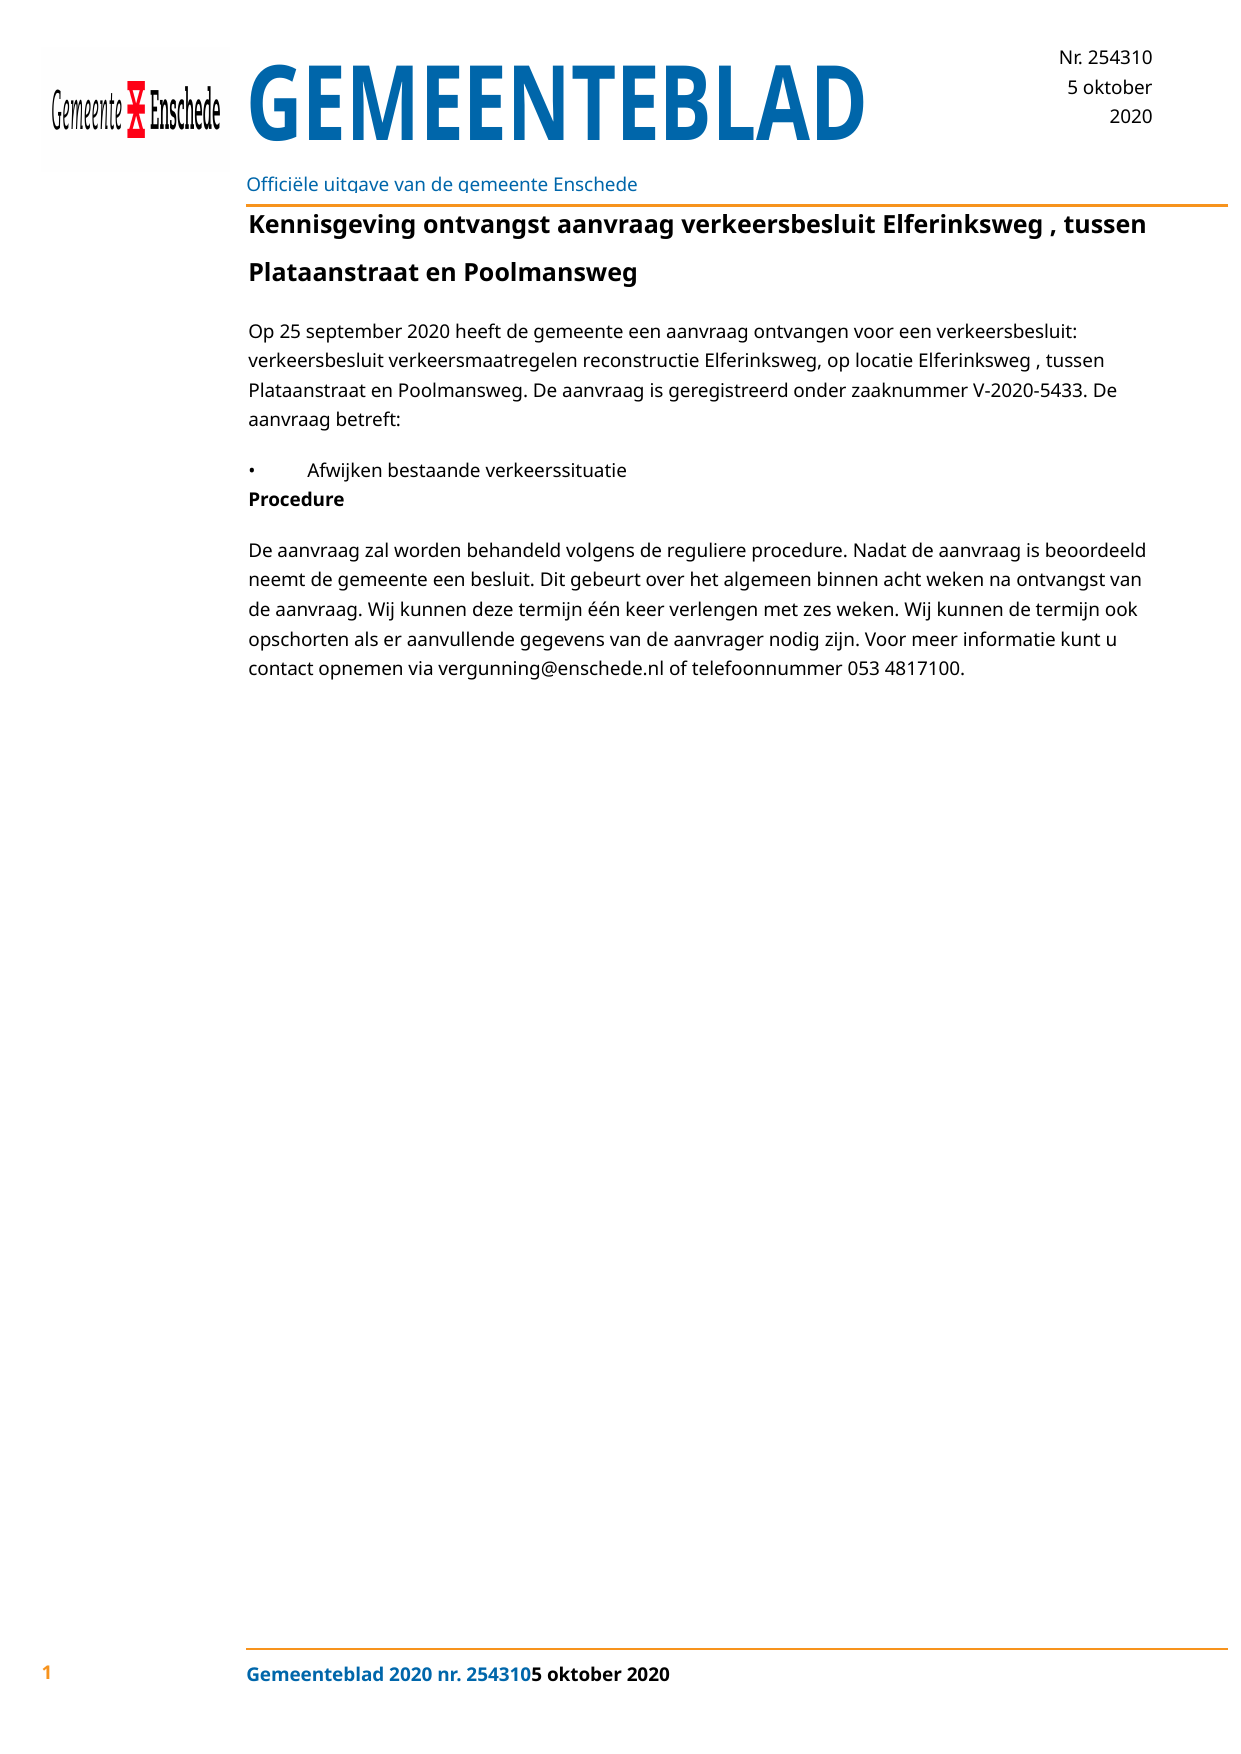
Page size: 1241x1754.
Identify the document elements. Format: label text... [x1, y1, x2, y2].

text Op 25 september 2020 heeft de gemeente een aanvraag ontvangen voor een verkeersbesluit: verkeersbesluit verkeersmaatregelen reconstructie Elferinksweg, op locatie Elferinksweg , tussen Plataanstraat en Poolmansweg. De aanvraag is geregistreerd onder zaaknummer V-2020-5433. De aanvraag betreft: [248, 318, 1152, 432]
text Procedure [248, 487, 1152, 512]
text De aanvraag zal worden behandeld volgens de reguliere procedure. Nadat de aanvraag is beoordeeld neemt de gemeente een besluit. Dit gebeurt over het algemeen binnen acht weken na ontvangst van de aanvraag. Wij kunnen deze termijn één keer verlengen met zes weken. Wij kunnen de termijn ook opschorten als er aanvullende gegevens van de aanvrager nodig zijn. Voor meer informatie kunt u contact opnemen via vergunning@enschede.nl of telefoonnummer 053 4817100. [248, 537, 1152, 681]
list Afwijken bestaande verkeerssituatie [248, 457, 1152, 483]
text Kennisgeving ontvangst aanvraag verkeersbesluit Elferinksweg , tussen Plataanstraat en Poolmansweg [248, 207, 1152, 288]
picture [41, 47, 231, 172]
